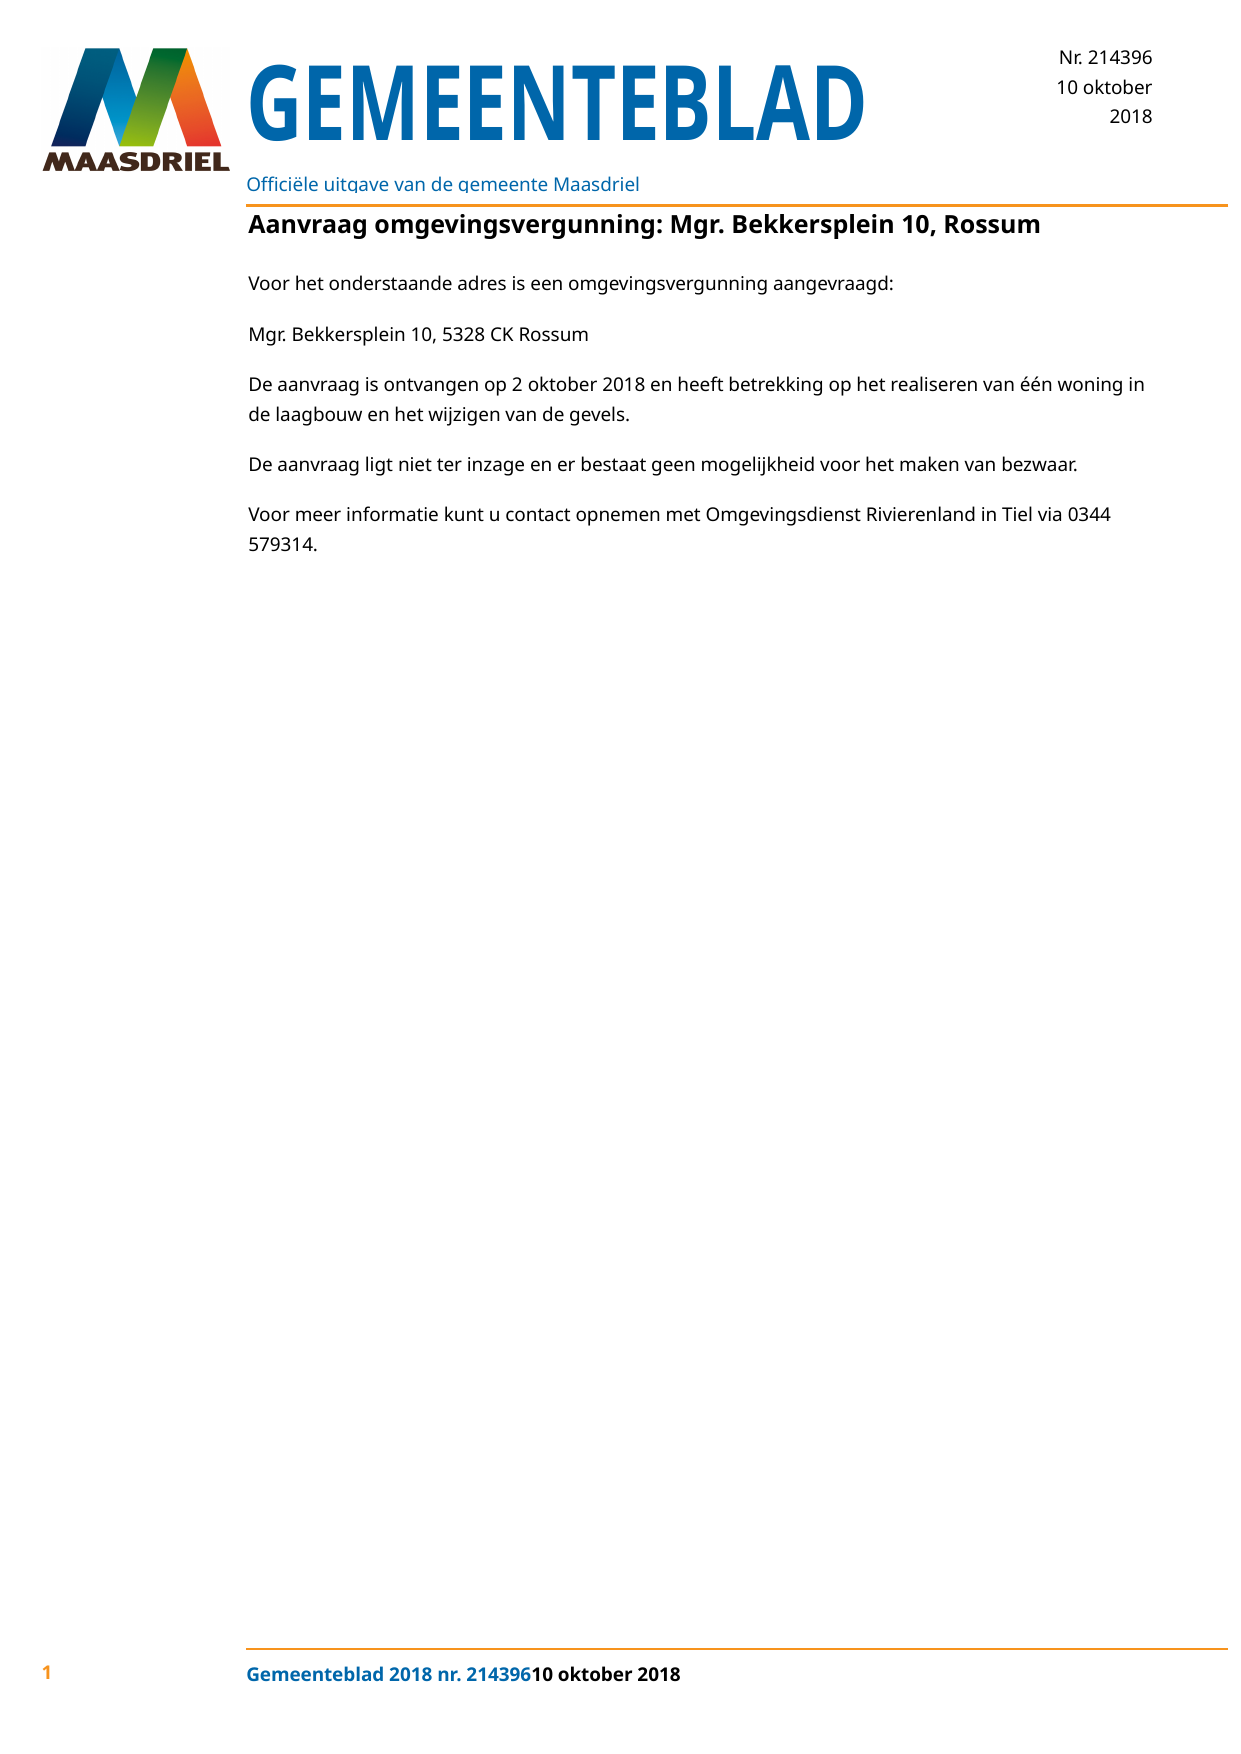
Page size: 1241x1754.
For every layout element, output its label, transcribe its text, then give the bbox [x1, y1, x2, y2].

text Aanvraag omgevingsvergunning: Mgr. Bekkersplein 10, Rossum [248, 207, 1152, 241]
text Mgr. Bekkersplein 10, 5328 CK Rossum [248, 321, 1152, 346]
picture [41, 47, 231, 172]
text Voor meer informatie kunt u contact opnemen met Omgevingsdienst Rivierenland in Tiel via 0344 579314. [248, 502, 1152, 557]
text De aanvraag ligt niet ter inzage en er bestaat geen mogelijkheid voor het maken van bezwaar. [248, 451, 1152, 477]
text Voor het onderstaande adres is een omgevingsvergunning aangevraagd: [248, 270, 1152, 296]
text De aanvraag is ontvangen op 2 oktober 2018 en heeft betrekking op het realiseren van één woning in de laagbouw en het wijzigen van de gevels. [248, 371, 1152, 426]
